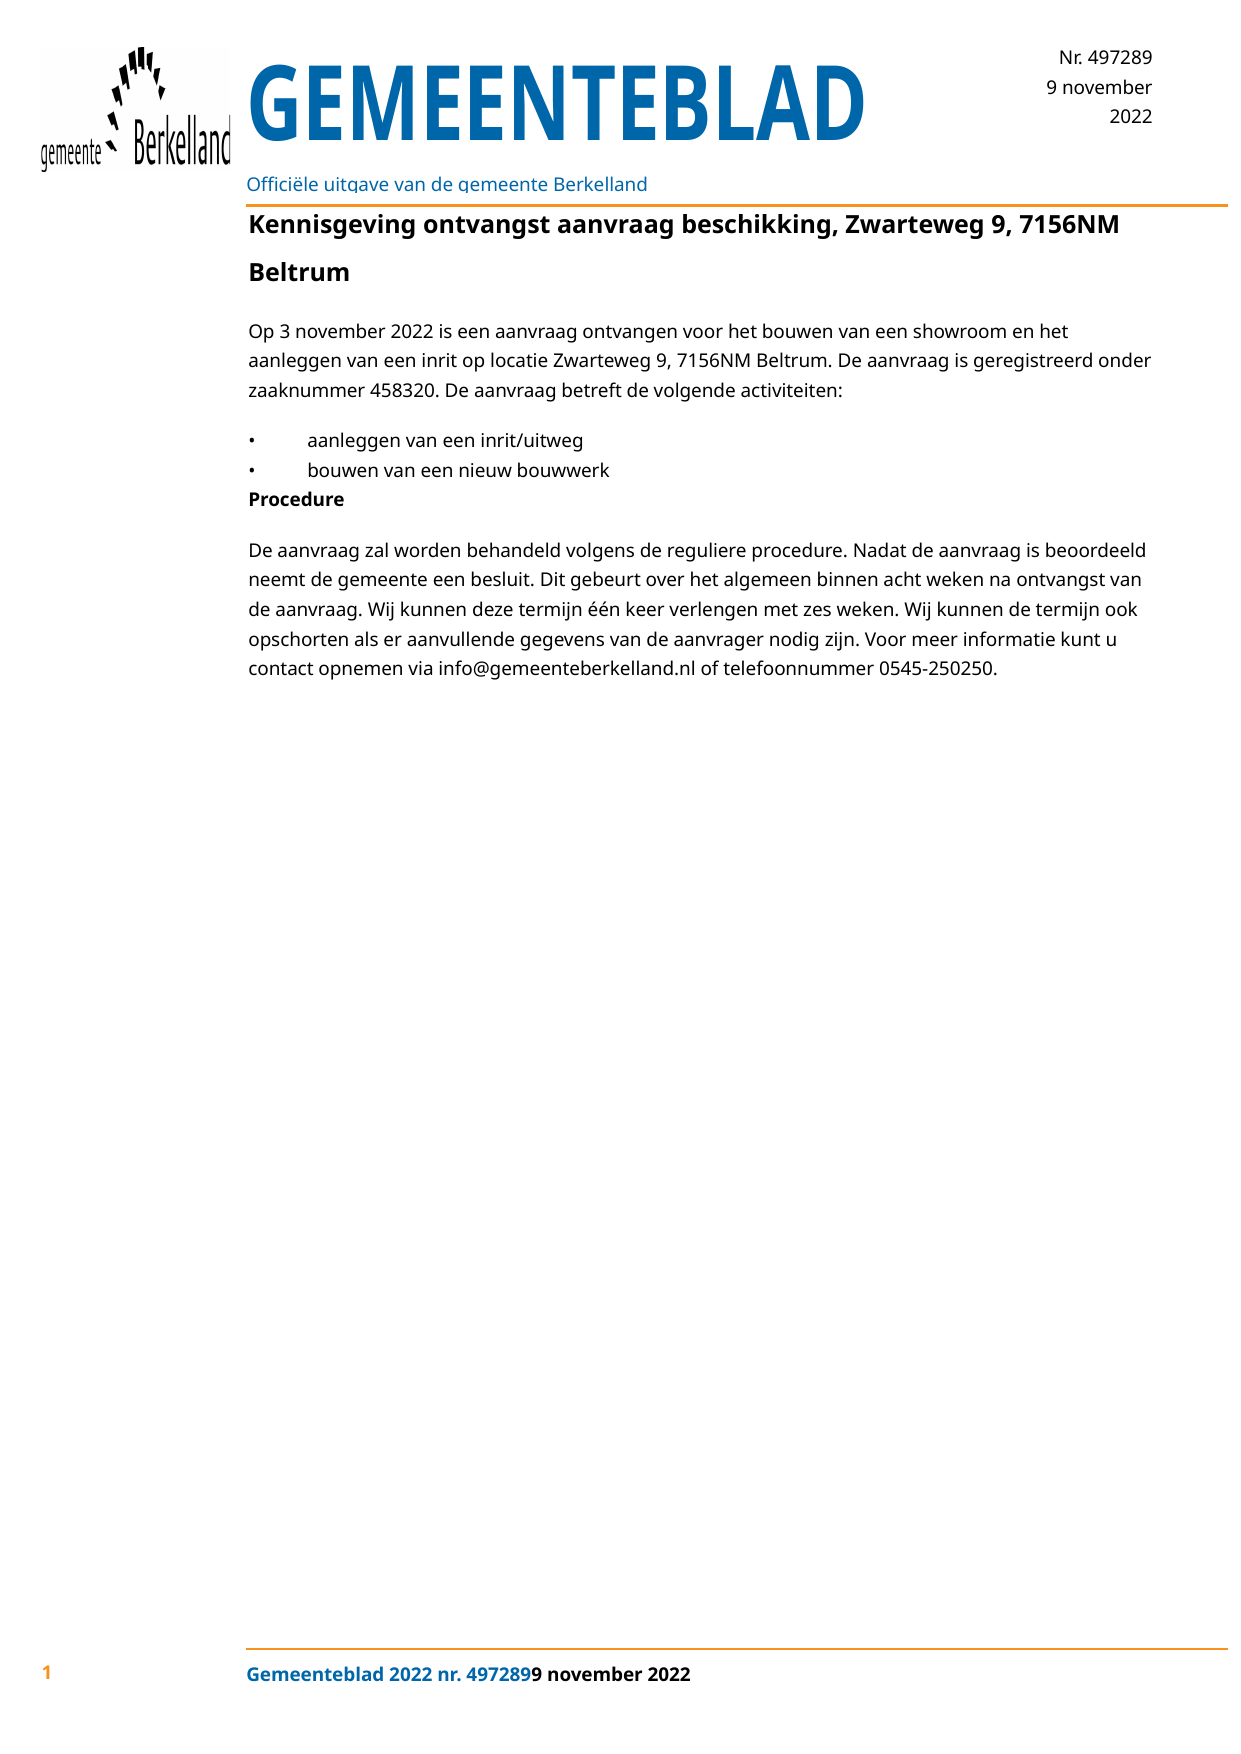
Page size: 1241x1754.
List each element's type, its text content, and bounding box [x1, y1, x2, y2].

text Procedure [248, 487, 1152, 512]
picture [41, 47, 231, 172]
text Op 3 november 2022 is een aanvraag ontvangen voor het bouwen van een showroom en het aanleggen van een inrit op locatie Zwarteweg 9, 7156NM Beltrum. De aanvraag is geregistreerd onder zaaknummer 458320. De aanvraag betreft de volgende activiteiten: [248, 318, 1152, 403]
text Kennisgeving ontvangst aanvraag beschikking, Zwarteweg 9, 7156NM Beltrum [248, 207, 1152, 288]
list aanleggen van een inrit/uitweg [248, 427, 1152, 453]
list bouwen van een nieuw bouwwerk [248, 457, 1152, 483]
text De aanvraag zal worden behandeld volgens de reguliere procedure. Nadat de aanvraag is beoordeeld neemt de gemeente een besluit. Dit gebeurt over het algemeen binnen acht weken na ontvangst van de aanvraag. Wij kunnen deze termijn één keer verlengen met zes weken. Wij kunnen de termijn ook opschorten als er aanvullende gegevens van de aanvrager nodig zijn. Voor meer informatie kunt u contact opnemen via info@gemeenteberkelland.nl of telefoonnummer 0545-250250. [248, 537, 1152, 681]
